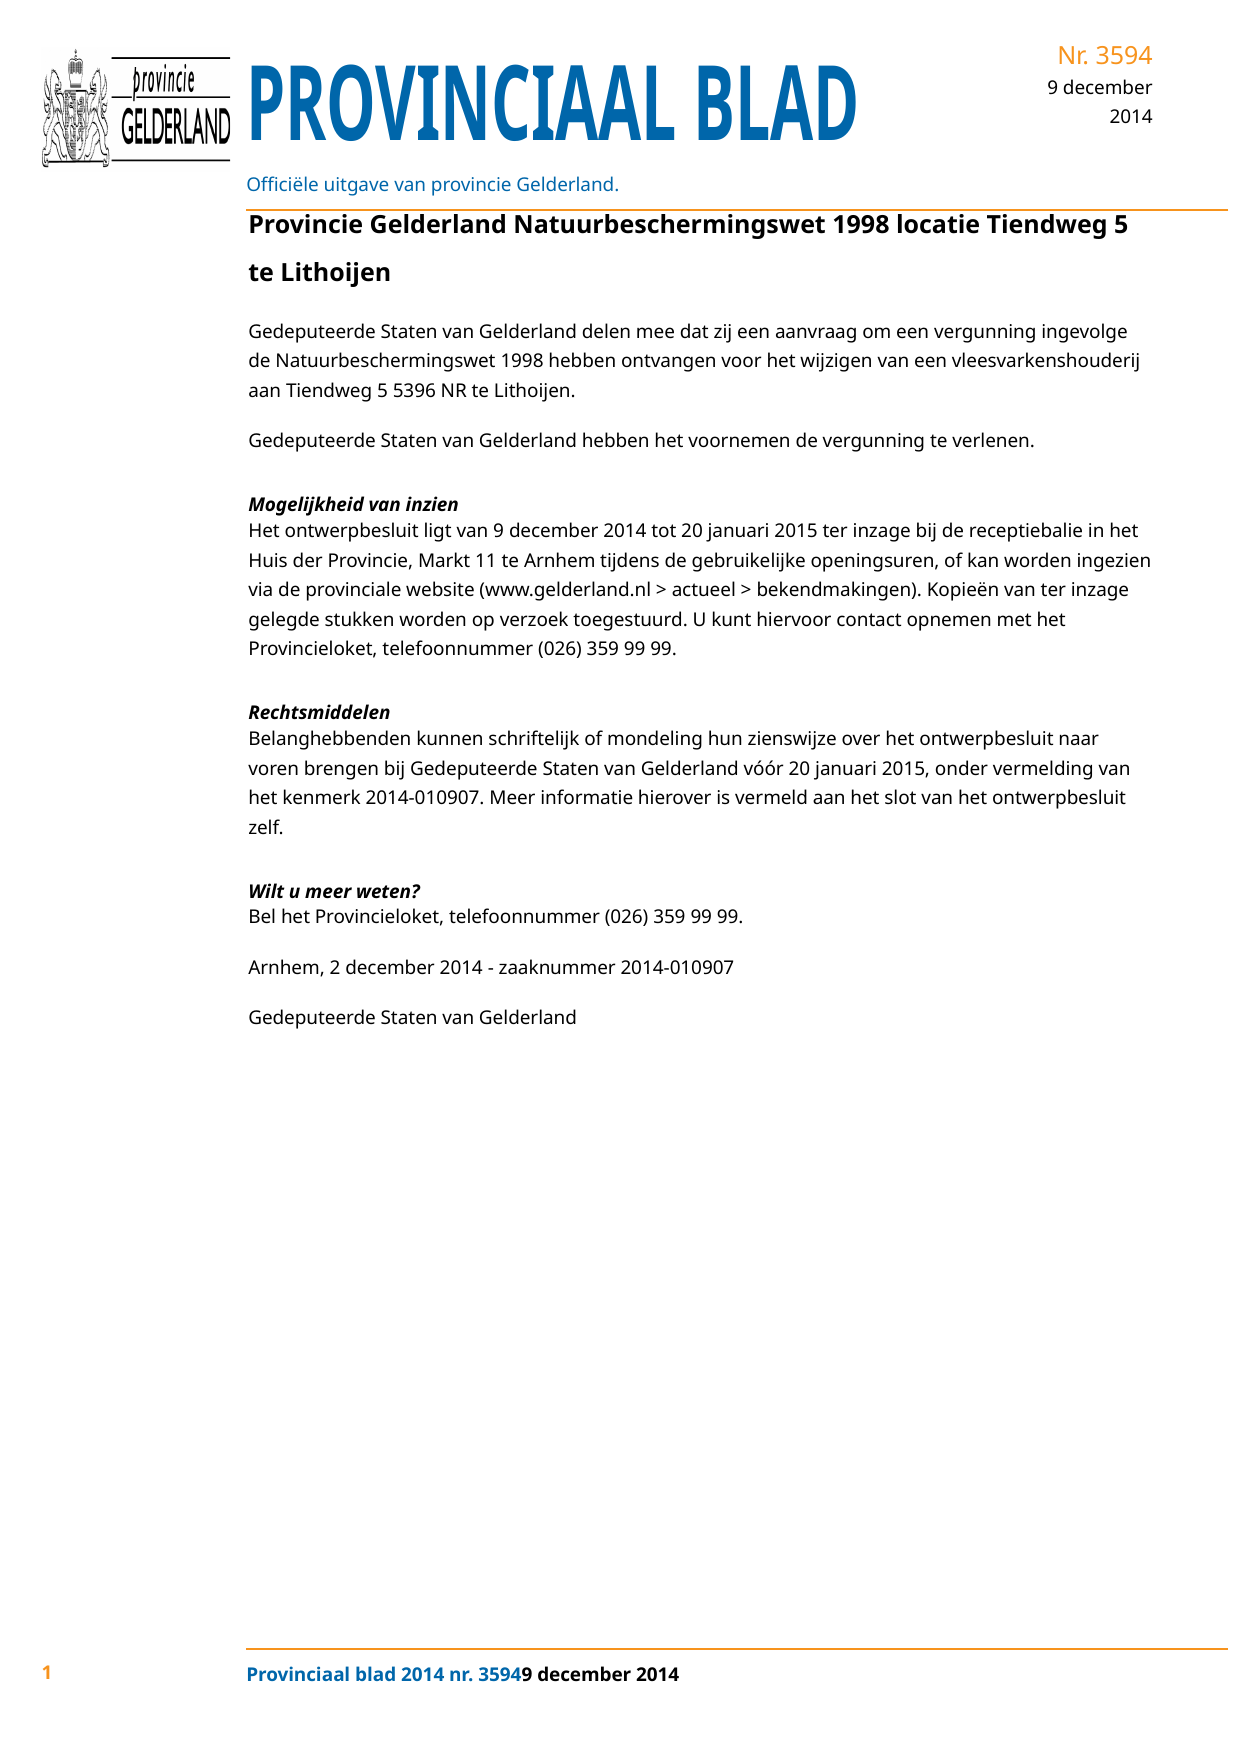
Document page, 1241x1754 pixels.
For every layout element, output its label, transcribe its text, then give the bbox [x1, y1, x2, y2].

text Gedeputeerde Staten van Gelderland hebben het voornemen de vergunning te verlenen. [248, 427, 1152, 453]
text Provincie Gelderland Natuurbeschermingswet 1998 locatie Tiendweg 5 te Lithoijen [248, 211, 1152, 288]
picture [41, 47, 231, 172]
text Bel het Provincieloket, telefoonnummer (026) 359 99 99. [248, 904, 1152, 929]
text Arnhem, 2 december 2014 - zaaknummer 2014-010907 [248, 954, 1152, 980]
text Rechtsmiddelen [248, 699, 1152, 725]
text Belanghebbenden kunnen schriftelijk of mondeling hun zienswijze over het ontwerpbesluit naar voren brengen bij Gedeputeerde Staten van Gelderland vóór 20 januari 2015, onder vermelding van het kenmerk 2014-010907. Meer informatie hierover is vermeld aan het slot van het ontwerpbesluit zelf. [248, 725, 1152, 840]
text Gedeputeerde Staten van Gelderland delen mee dat zij een aanvraag om een vergunning ingevolge de Natuurbeschermingswet 1998 hebben ontvangen voor het wijzigen van een vleesvarkenshouderij aan Tiendweg 5 5396 NR te Lithoijen. [248, 318, 1152, 403]
text Gedeputeerde Staten van Gelderland [248, 1004, 1152, 1030]
text Wilt u meer weten? [248, 878, 1152, 904]
text Mogelijkheid van inzien [248, 491, 1152, 517]
text Het ontwerpbesluit ligt van 9 december 2014 tot 20 januari 2015 ter inzage bij de receptiebalie in het Huis der Provincie, Markt 11 te Arnhem tijdens de gebruikelijke openingsuren, of kan worden ingezien via de provinciale website (www.gelderland.nl > actueel > bekendmakingen). Kopieën van ter inzage gelegde stukken worden op verzoek toegestuurd. U kunt hiervoor contact opnemen met het Provincieloket, telefoonnummer (026) 359 99 99. [248, 517, 1152, 661]
